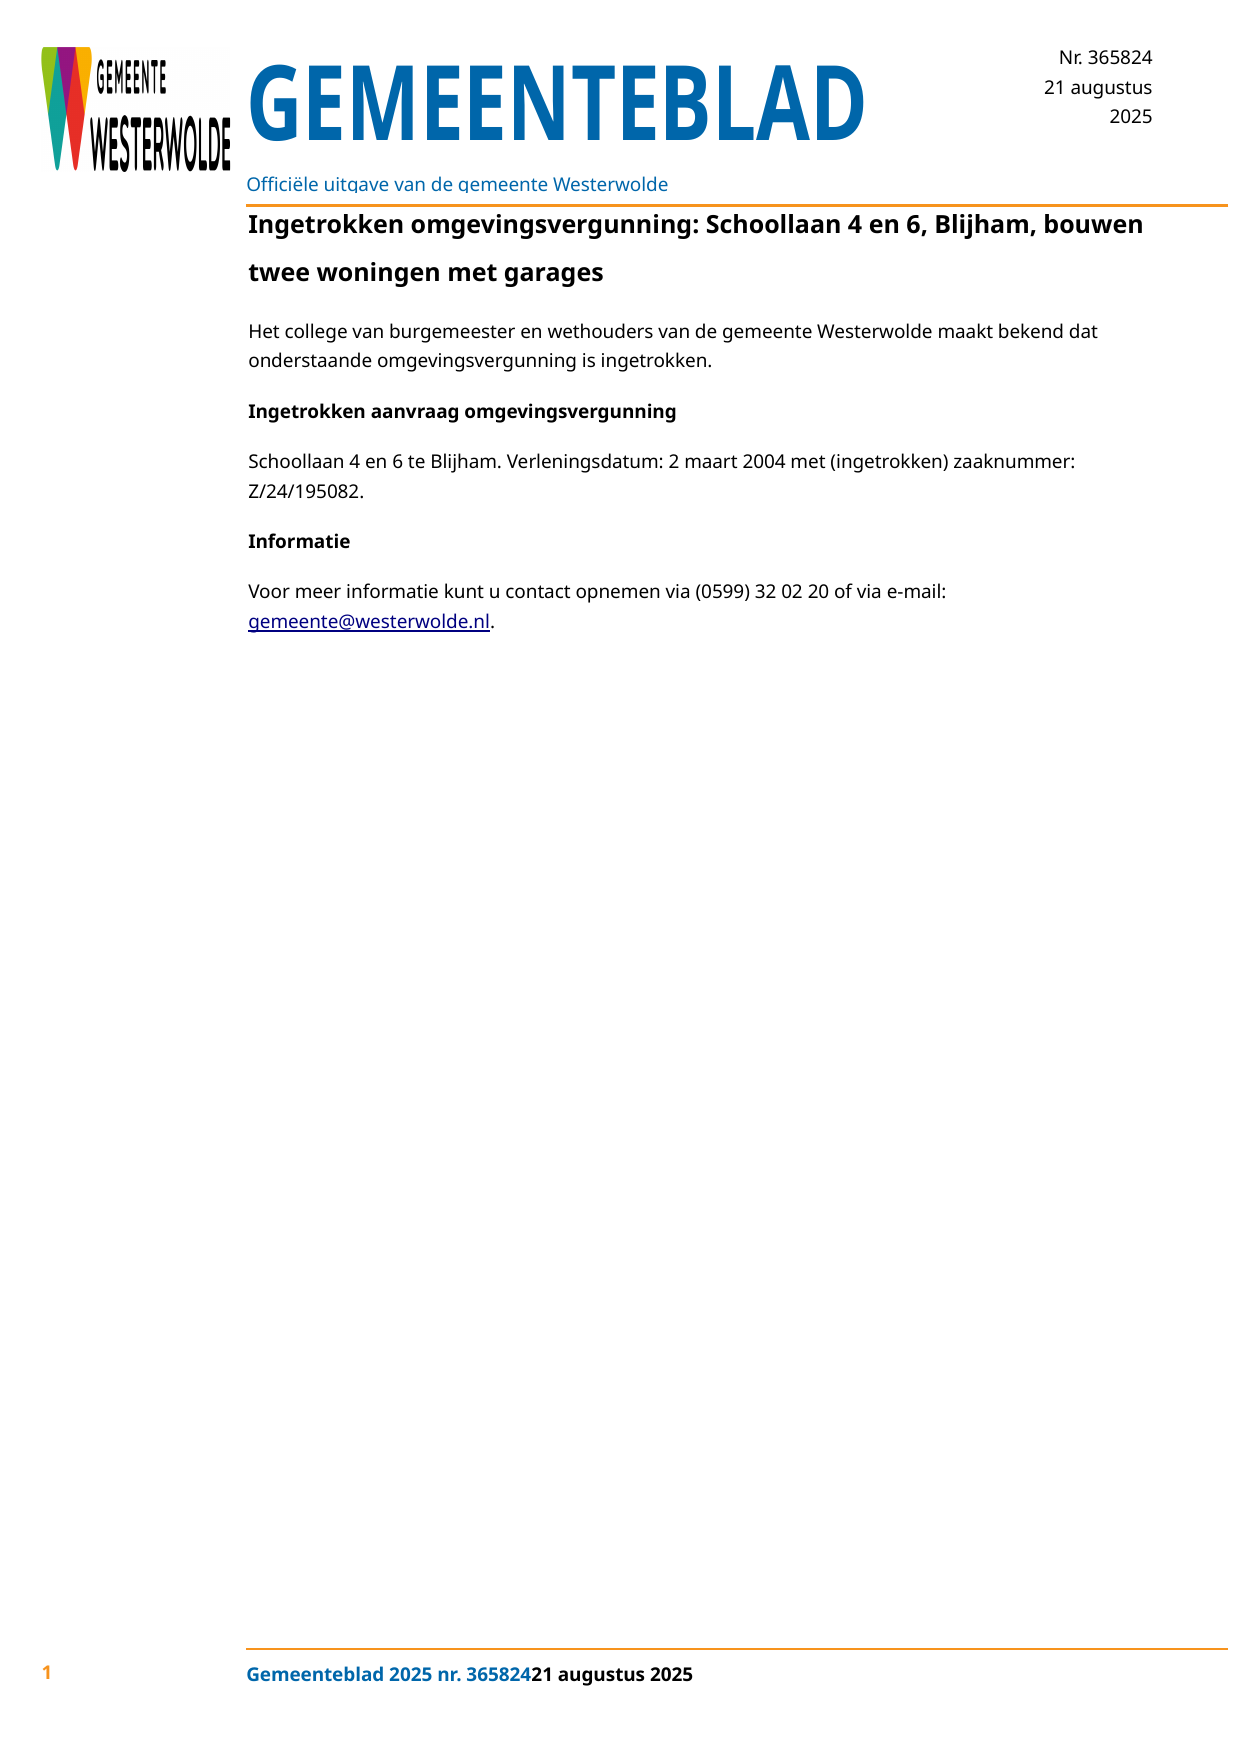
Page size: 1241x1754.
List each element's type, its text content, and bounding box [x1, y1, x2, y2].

picture [41, 47, 231, 172]
text Informatie [248, 528, 1152, 554]
text Ingetrokken aanvraag omgevingsvergunning [248, 398, 1152, 424]
text Ingetrokken omgevingsvergunning: Schoollaan 4 en 6, Blijham, bouwen twee woningen met garages [248, 207, 1152, 288]
text Het college van burgemeester en wethouders van de gemeente Westerwolde maakt bekend dat onderstaande omgevingsvergunning is ingetrokken. [248, 318, 1152, 373]
text Voor meer informatie kunt u contact opnemen via (0599) 32 02 20 of via e-mail: gemeente@westerwolde.nl. [248, 579, 1152, 634]
text Schoollaan 4 en 6 te Blijham. Verleningsdatum: 2 maart 2004 met (ingetrokken) zaaknummer: Z/24/195082. [248, 448, 1152, 504]
